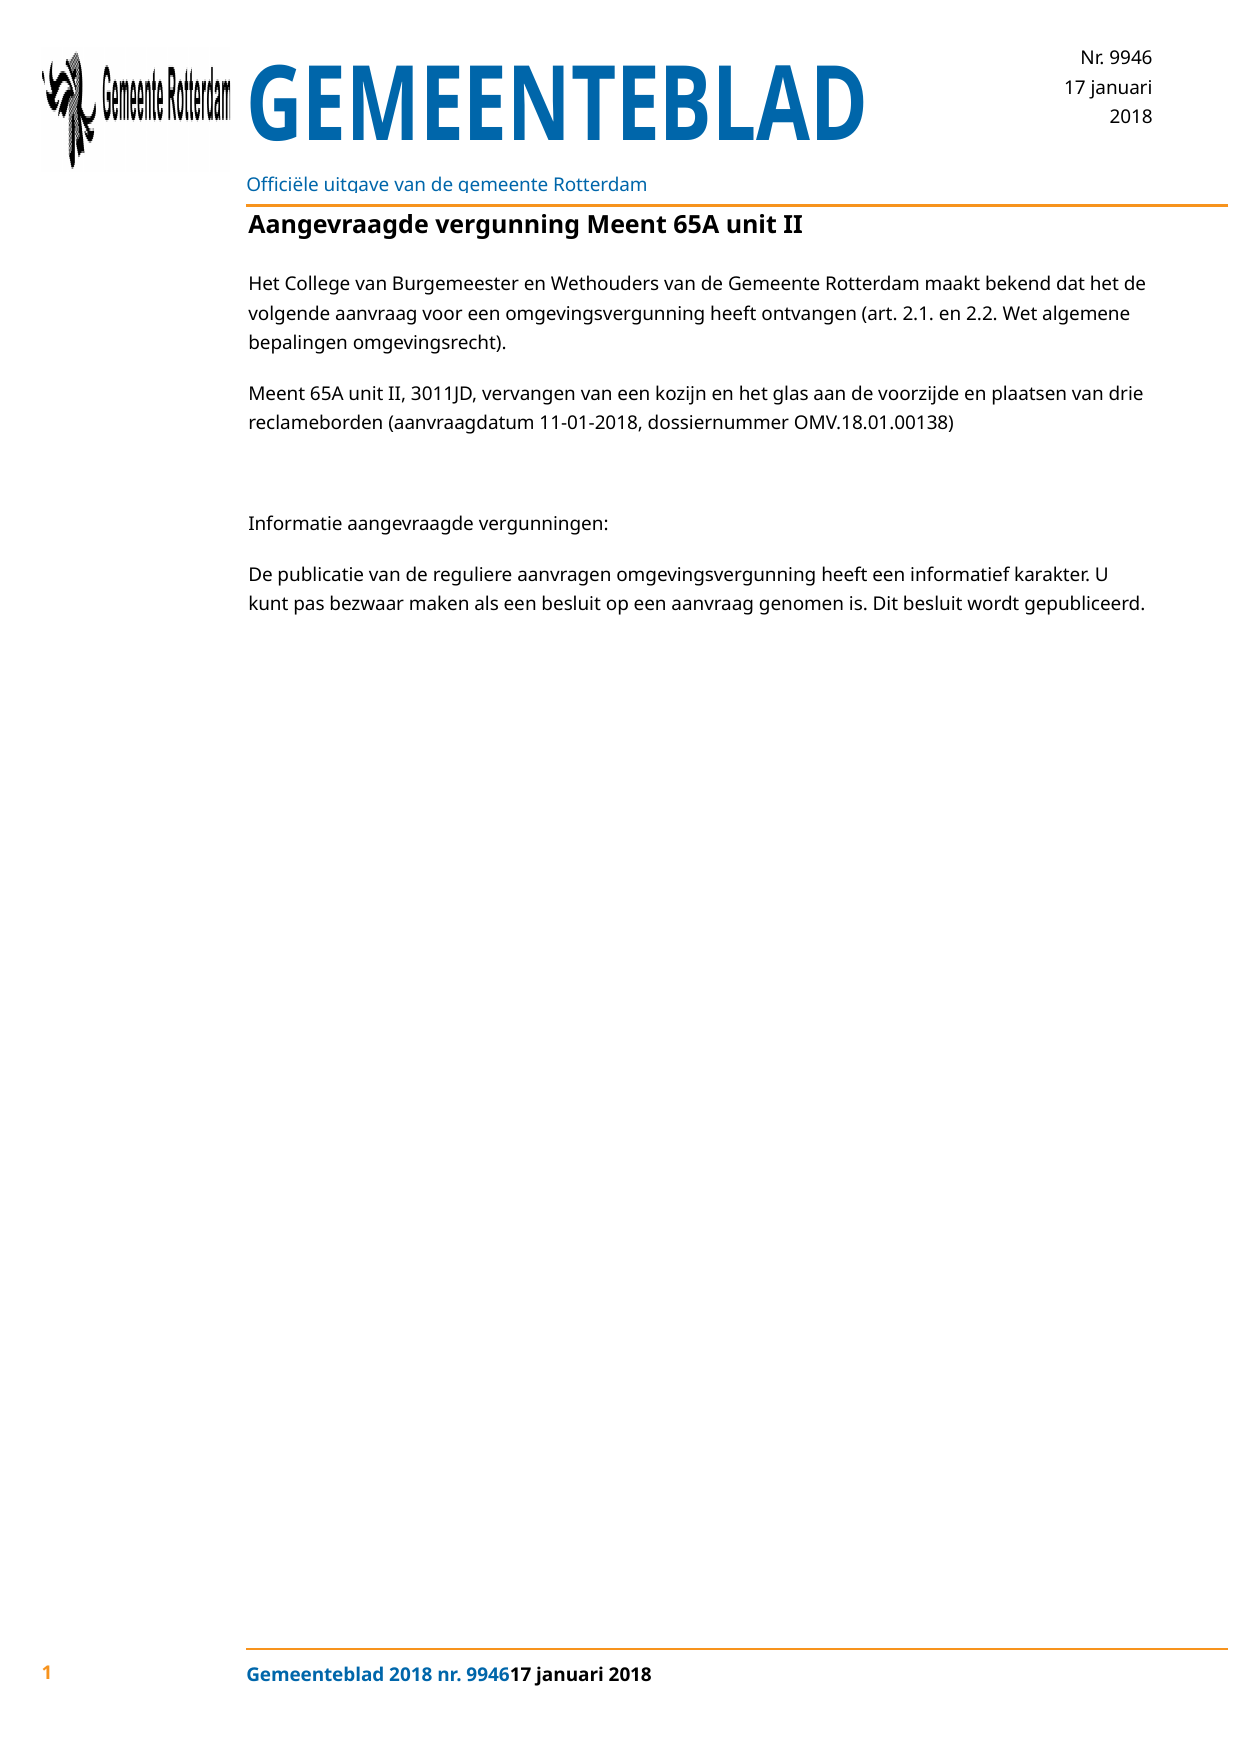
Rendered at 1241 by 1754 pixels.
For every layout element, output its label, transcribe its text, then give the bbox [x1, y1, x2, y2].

text Het College van Burgemeester en Wethouders van de Gemeente Rotterdam maakt bekend dat het de volgende aanvraag voor een omgevingsvergunning heeft ontvangen (art. 2.1. en 2.2. Wet algemene bepalingen omgevingsrecht). [248, 270, 1152, 355]
picture [41, 47, 231, 172]
text Aangevraagde vergunning Meent 65A unit II [248, 207, 1152, 241]
text De publicatie van de reguliere aanvragen omgevingsvergunning heeft een informatief karakter. U kunt pas bezwaar maken als een besluit op een aanvraag genomen is. Dit besluit wordt gepubliceerd. [248, 561, 1152, 616]
text Informatie aangevraagde vergunningen: [248, 510, 1152, 536]
text Meent 65A unit II, 3011JD, vervangen van een kozijn en het glas aan de voorzijde en plaatsen van drie reclameborden (aanvraagdatum 11-01-2018, dossiernummer OMV.18.01.00138) [248, 380, 1152, 435]
